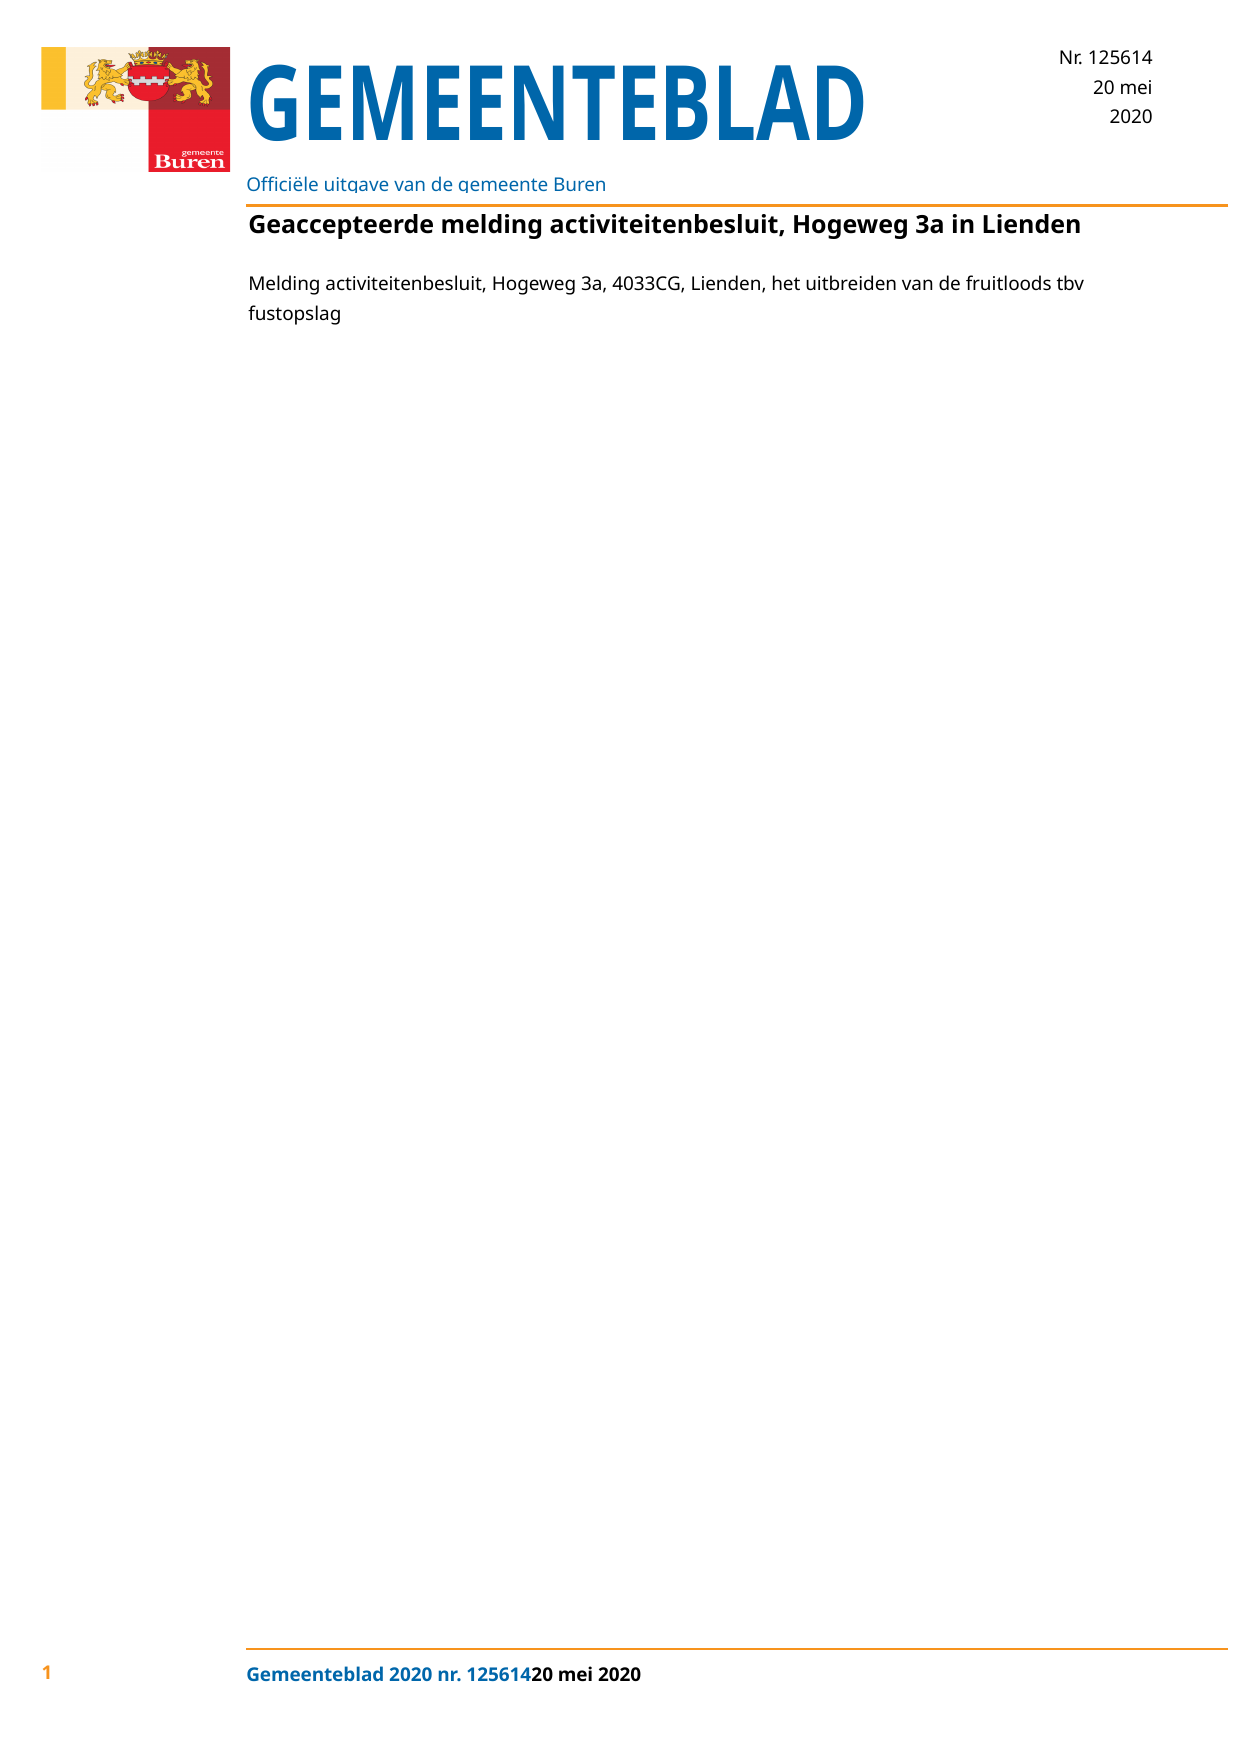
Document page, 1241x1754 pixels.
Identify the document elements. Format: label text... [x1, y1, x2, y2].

text Melding activiteitenbesluit, Hogeweg 3a, 4033CG, Lienden, het uitbreiden van de fruitloods tbv fustopslag [248, 270, 1152, 326]
text Geaccepteerde melding activiteitenbesluit, Hogeweg 3a in Lienden [248, 207, 1152, 241]
picture [41, 47, 231, 172]
